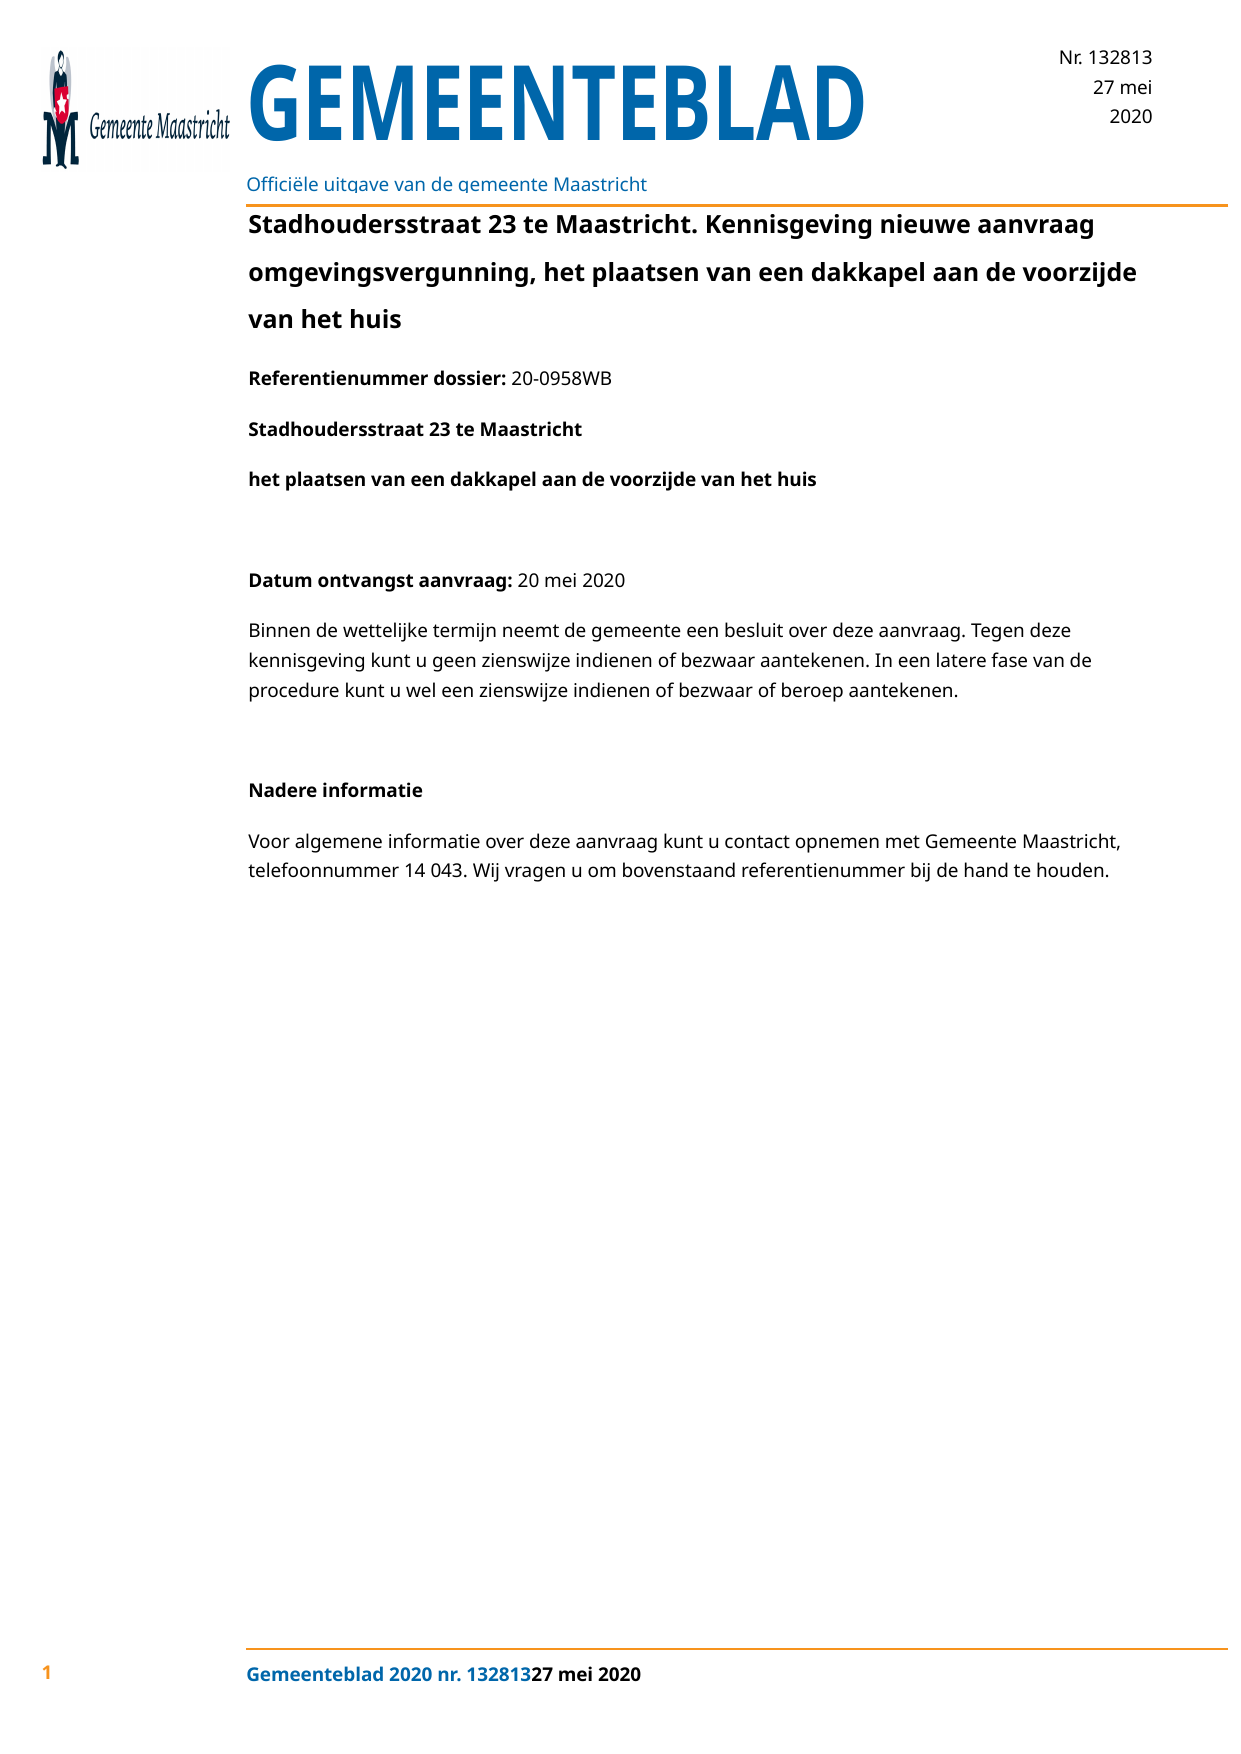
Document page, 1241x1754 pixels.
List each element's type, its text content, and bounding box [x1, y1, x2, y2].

text Nadere informatie [248, 778, 1152, 803]
text Referentienummer dossier: 20-0958WB [248, 366, 1152, 391]
text Datum ontvangst aanvraag: 20 mei 2020 [248, 567, 1152, 593]
text Voor algemene informatie over deze aanvraag kunt u contact opnemen met Gemeente Maastricht, telefoonnummer 14 043. Wij vragen u om bovenstaand referentienummer bij de hand te houden. [248, 828, 1152, 883]
text het plaatsen van een dakkapel aan de voorzijde van het huis [248, 466, 1152, 492]
text Stadhoudersstraat 23 te Maastricht [248, 416, 1152, 442]
text Binnen de wettelijke termijn neemt de gemeente een besluit over deze aanvraag. Tegen deze kennisgeving kunt u geen zienswijze indienen of bezwaar aantekenen. In een latere fase van de procedure kunt u wel een zienswijze indienen of bezwaar of beroep aantekenen. [248, 618, 1152, 702]
text Stadhoudersstraat 23 te Maastricht. Kennisgeving nieuwe aanvraag omgevingsvergunning, het plaatsen van een dakkapel aan de voorzijde van het huis [248, 207, 1152, 336]
picture [41, 47, 231, 172]
